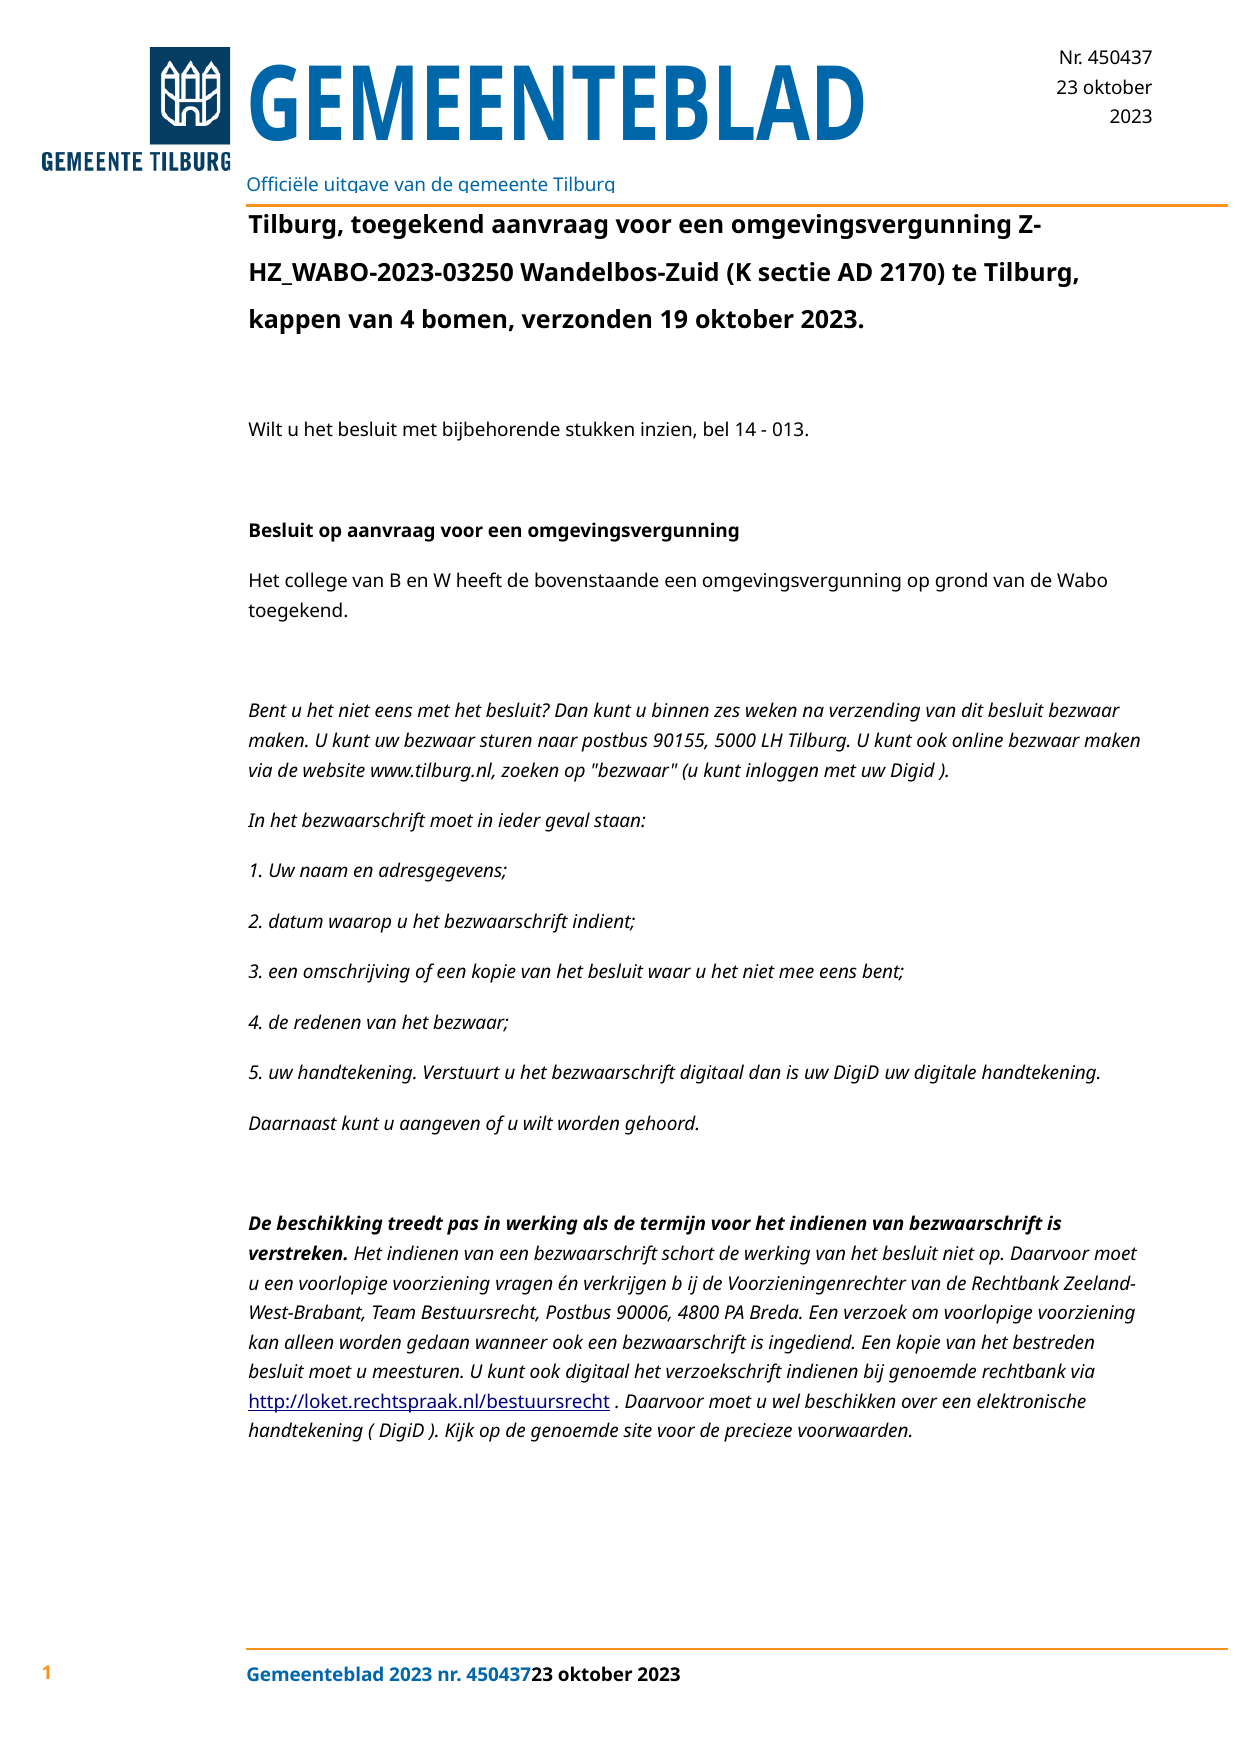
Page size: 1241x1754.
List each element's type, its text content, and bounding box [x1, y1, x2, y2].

text 2. datum waarop u het bezwaarschrift indient; [248, 908, 1152, 934]
text Wilt u het besluit met bijbehorende stukken inzien, bel 14 - 013. [248, 416, 1152, 442]
text 4. de redenen van het bezwaar; [248, 1009, 1152, 1034]
text 3. een omschrijving of een kopie van het besluit waar u het niet mee eens bent; [248, 958, 1152, 984]
text Het college van B en W heeft de bovenstaande een omgevingsvergunning op grond van de Wabo toegekend. [248, 567, 1152, 622]
text Bent u het niet eens met het besluit? Dan kunt u binnen zes weken na verzending van dit besluit bezwaar maken. U kunt uw bezwaar sturen naar postbus 90155, 5000 LH Tilburg. U kunt ook online bezwaar maken via de website www.tilburg.nl, zoeken op "bezwaar" (u kunt inloggen met uw Digid ). [248, 698, 1152, 782]
text Besluit op aanvraag voor een omgevingsvergunning [248, 517, 1152, 542]
text 5. uw handtekening. Verstuurt u het bezwaarschrift digitaal dan is uw DigiD uw digitale handtekening. [248, 1059, 1152, 1085]
text Tilburg, toegekend aanvraag voor een omgevingsvergunning Z-HZ_WABO-2023-03250 Wandelbos-Zuid (K sectie AD 2170) te Tilburg, kappen van 4 bomen, verzonden 19 oktober 2023. [248, 207, 1152, 336]
text In het bezwaarschrift moet in ieder geval staan: [248, 807, 1152, 833]
picture [41, 47, 231, 172]
text Daarnaast kunt u aangeven of u wilt worden gehoord. [248, 1110, 1152, 1135]
text 1. Uw naam en adresgegevens; [248, 858, 1152, 883]
text De beschikking treedt pas in werking als de termijn voor het indienen van bezwaarschrift is verstreken. Het indienen van een bezwaarschrift schort de werking van het besluit niet op. Daarvoor moet u een voorlopige voorziening vragen én verkrijgen b ij de Voorzieningenrechter van de Rechtbank Zeeland-West-Brabant, Team Bestuursrecht, Postbus 90006, 4800 PA Breda. Een verzoek om voorlopige voorziening kan alleen worden gedaan wanneer ook een bezwaarschrift is ingediend. Een kopie van het bestreden besluit moet u meesturen. U kunt ook digitaal het verzoekschrift indienen bij genoemde rechtbank via http://loket.rechtspraak.nl/bestuursrecht . Daarvoor moet u wel beschikken over een elektronische handtekening ( DigiD ). Kijk op de genoemde site voor de precieze voorwaarden. [248, 1211, 1152, 1443]
